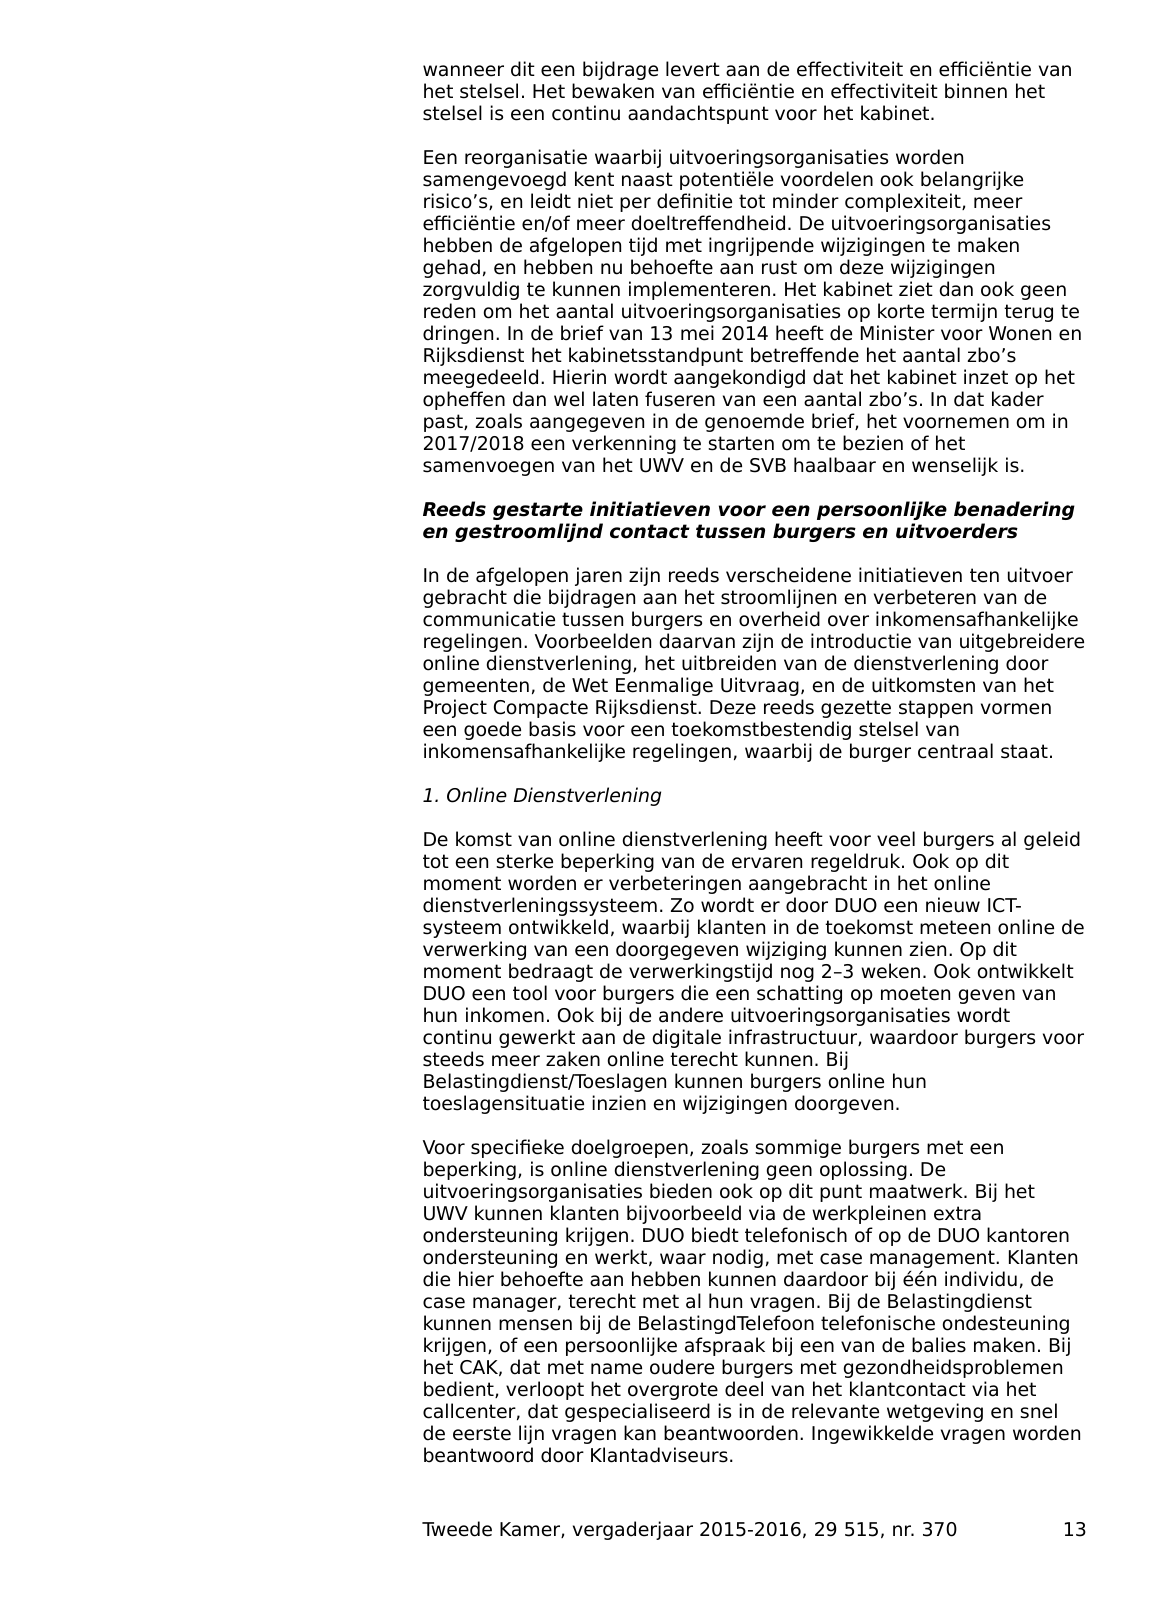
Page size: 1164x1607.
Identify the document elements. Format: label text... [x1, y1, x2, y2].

subtitle 1. Online Dienstverlening [422, 785, 1087, 807]
text In de afgelopen jaren zijn reeds verscheidene initiatieven ten uitvoer gebracht die bijdragen aan het stroomlijnen en verbeteren van de communicatie tussen burgers en overheid over inkomensafhankelijke regelingen. Voorbeelden daarvan zijn de introductie van uitgebreidere online dienstverlening, het uitbreiden van de dienstverlening door gemeenten, de Wet Eenmalige Uitvraag, en de uitkomsten van het Project Compacte Rijksdienst. Deze reeds gezette stappen vormen een goede basis voor een toekomstbestendig stelsel van inkomensafhankelijke regelingen, waarbij de burger centraal staat. [422, 565, 1087, 763]
text De komst van online dienstverlening heeft voor veel burgers al geleid tot een sterke beperking van de ervaren regeldruk. Ook op dit moment worden er verbeteringen aangebracht in het online dienstverleningssysteem. Zo wordt er door DUO een nieuw ICT-systeem ontwikkeld, waarbij klanten in de toekomst meteen online de verwerking van een doorgegeven wijziging kunnen zien. Op dit moment bedraagt de verwerkingstijd nog 2–3 weken. Ook ontwikkelt DUO een tool voor burgers die een schatting op moeten geven van hun inkomen. Ook bij de andere uitvoeringsorganisaties wordt continu gewerkt aan de digitale infrastructuur, waardoor burgers voor steeds meer zaken online terecht kunnen. Bij Belastingdienst/Toeslagen kunnen burgers online hun toeslagensituatie inzien en wijzigingen doorgeven. [422, 829, 1087, 1115]
subtitle Reeds gestarte initiatieven voor een persoonlijke benadering en gestroomlijnd contact tussen burgers en uitvoerders [422, 499, 1087, 543]
text Voor specifieke doelgroepen, zoals sommige burgers met een beperking, is online dienstverlening geen oplossing. De uitvoeringsorganisaties bieden ook op dit punt maatwerk. Bij het UWV kunnen klanten bijvoorbeeld via de werkpleinen extra ondersteuning krijgen. DUO biedt telefonisch of op de DUO kantoren ondersteuning en werkt, waar nodig, met case management. Klanten die hier behoefte aan hebben kunnen daardoor bij één individu, de case manager, terecht met al hun vragen. Bij de Belastingdienst kunnen mensen bij de BelastingdTelefoon telefonische ondesteuning krijgen, of een persoonlijke afspraak bij een van de balies maken. Bij het CAK, dat met name oudere burgers met gezondheidsproblemen bedient, verloopt het overgrote deel van het klantcontact via het callcenter, dat gespecialiseerd is in de relevante wetgeving en snel de eerste lijn vragen kan beantwoorden. Ingewikkelde vragen worden beantwoord door Klantadviseurs. [422, 1137, 1087, 1467]
text wanneer dit een bijdrage levert aan de effectiviteit en efficiëntie van het stelsel. Het bewaken van efficiëntie en effectiviteit binnen het stelsel is een continu aandachtspunt voor het kabinet. [422, 59, 1087, 125]
text Een reorganisatie waarbij uitvoeringsorganisaties worden samengevoegd kent naast potentiële voordelen ook belangrijke risico’s, en leidt niet per definitie tot minder complexiteit, meer efficiëntie en/of meer doeltreffendheid. De uitvoeringsorganisaties hebben de afgelopen tijd met ingrijpende wijzigingen te maken gehad, en hebben nu behoefte aan rust om deze wijzigingen zorgvuldig te kunnen implementeren. Het kabinet ziet dan ook geen reden om het aantal uitvoeringsorganisaties op korte termijn terug te dringen. In de brief van 13 mei 2014 heeft de Minister voor Wonen en Rijksdienst het kabinetsstandpunt betreffende het aantal zbo’s meegedeeld. Hierin wordt aangekondigd dat het kabinet inzet op het opheffen dan wel laten fuseren van een aantal zbo’s. In dat kader past, zoals aangegeven in de genoemde brief, het voornemen om in 2017/2018 een verkenning te starten om te bezien of het samenvoegen van het UWV en de SVB haalbaar en wenselijk is. [422, 147, 1087, 477]
